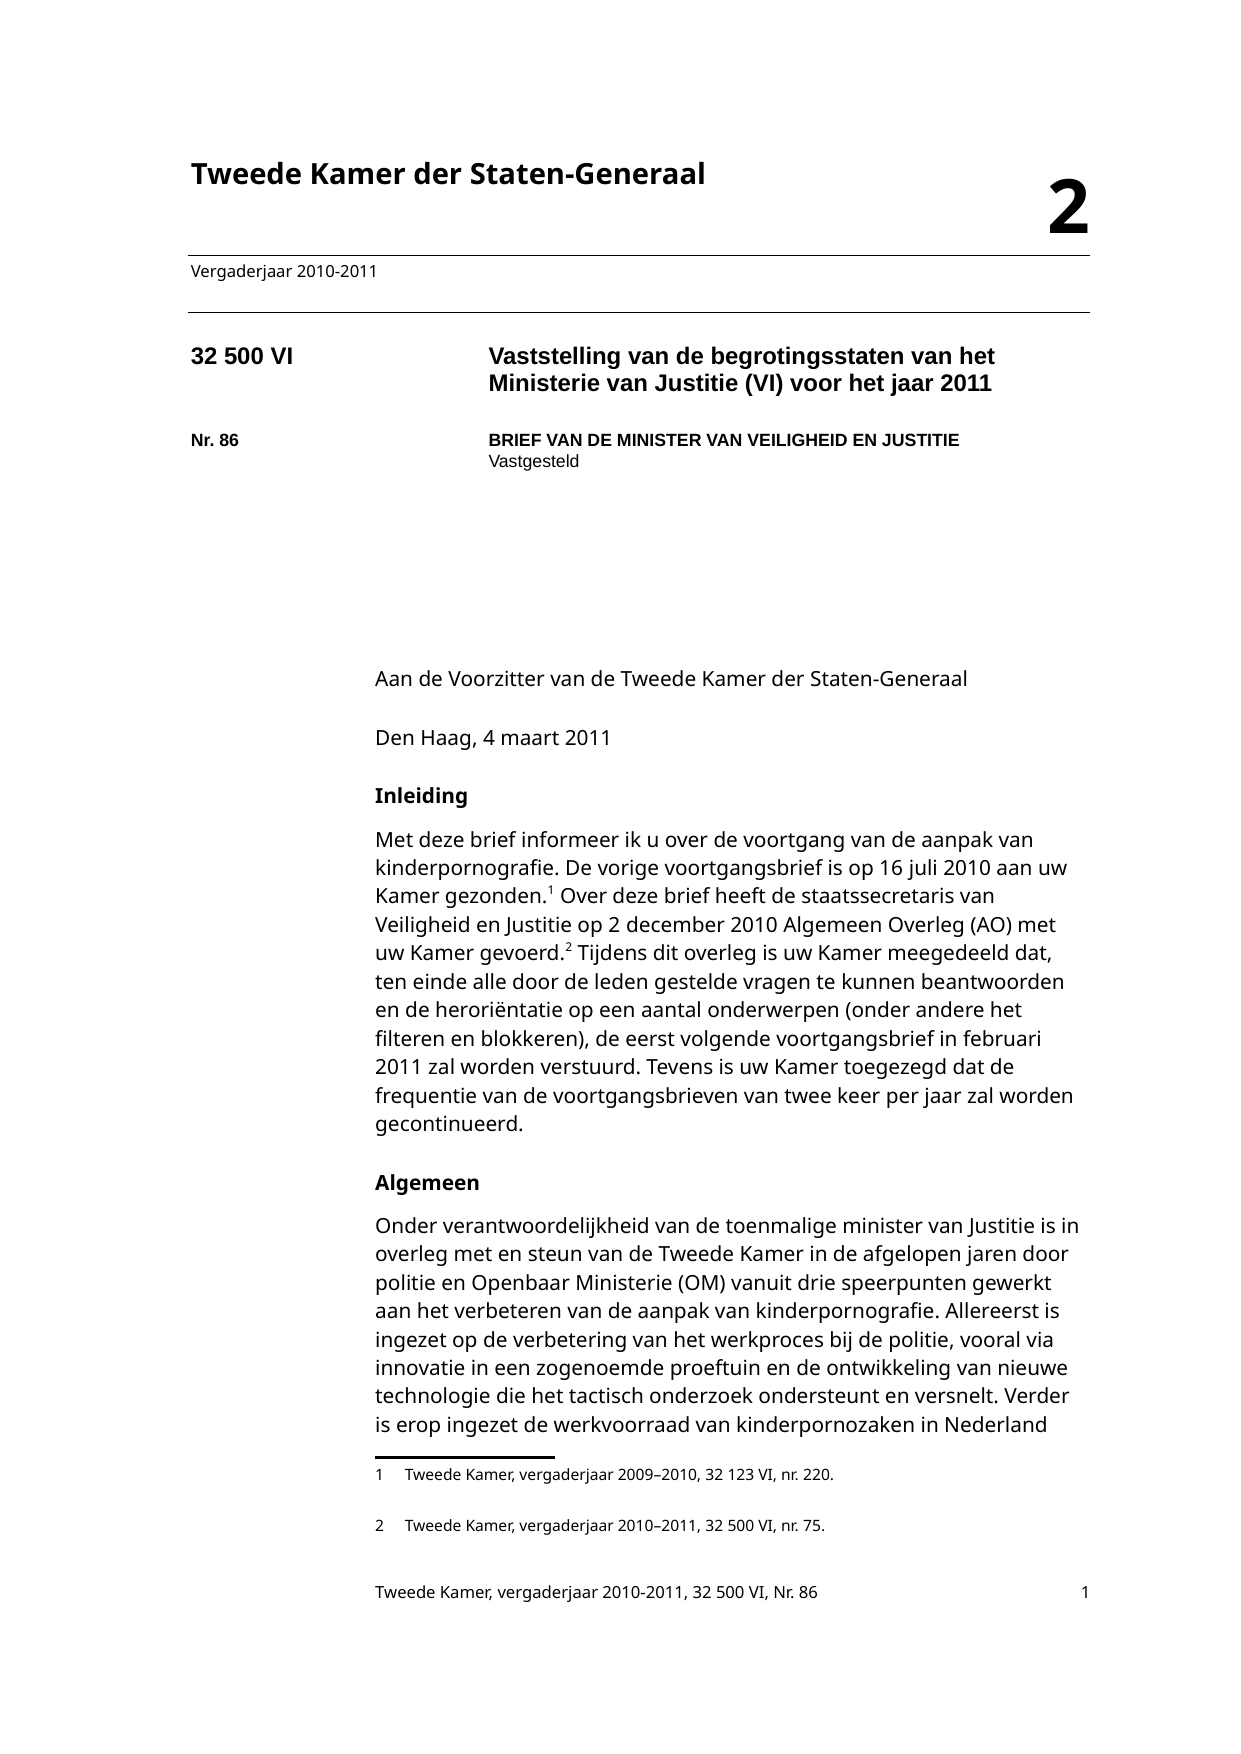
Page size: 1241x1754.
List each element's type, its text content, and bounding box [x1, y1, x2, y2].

table_cell Nr. 86 [188, 427, 485, 546]
table_header 2 [910, 150, 1090, 255]
text Algemeen [375, 1168, 1090, 1196]
text Onder verantwoordelijkheid van de toenmalige minister van Justitie is in overleg met en steun van de Tweede Kamer in de afgelopen jaren door politie en Openbaar Ministerie (OM) vanuit drie speerpunten gewerkt aan het verbeteren van de aanpak van kinderpornografie. Allereerst is ingezet op de verbetering van het werkproces bij de politie, vooral via innovatie in een zogenoemde proeftuin en de ontwikkeling van nieuwe technologie die het tactisch onderzoek ondersteunt en versnelt. Verder is erop ingezet de werkvoorraad van kinderpornozaken in Nederland [375, 1211, 1090, 1438]
text Tweede Kamer, vergaderjaar 2009–2010, 32 123 VI, nr. 220. [375, 1449, 1090, 1478]
text Tweede Kamer, vergaderjaar 2010–2011, 32 500 VI, nr. 75. [375, 1508, 1090, 1536]
table_cell Vaststelling van de begrotingsstaten van het Ministerie van Justitie (VI) voor het jaar 2011 [485, 339, 1090, 427]
table_cell BRIEF VAN DE MINISTER VAN VEILIGHEID EN JUSTITIE Vastgesteld [485, 427, 1090, 546]
text Inleiding [375, 781, 1090, 810]
text Aan de Voorzitter van de Tweede Kamer der Staten-Generaal [375, 664, 1090, 693]
text Den Haag, 4 maart 2011 [375, 723, 1090, 751]
table_cell Vergaderjaar 2010-2011 [188, 256, 485, 312]
text Met deze brief informeer ik u over de voortgang van de aanpak van kinderpornografie. De vorige voortgangsbrief is op 16 juli 2010 aan uw Kamer gezonden. Over deze brief heeft de staatssecretaris van Veiligheid en Justitie op 2 december 2010 Algemeen Overleg (AO) met uw Kamer gevoerd. Tijdens dit overleg is uw Kamer meegedeeld dat, ten einde alle door de leden gestelde vragen te kunnen beantwoorden en de heroriëntatie op een aantal onderwerpen (onder andere het filteren en blokkeren), de eerst volgende voortgangsbrief in februari 2011 zal worden verstuurd. Tevens is uw Kamer toegezegd dat de frequentie van de voortgangsbrieven van twee keer per jaar zal worden gecontinueerd. [375, 825, 1090, 1138]
table_cell 32 500 VI [188, 339, 485, 427]
table_cell [485, 256, 1090, 312]
table_header Tweede Kamer der Staten-Generaal [188, 150, 909, 255]
table_cell [188, 313, 485, 339]
table_cell [485, 313, 1090, 339]
